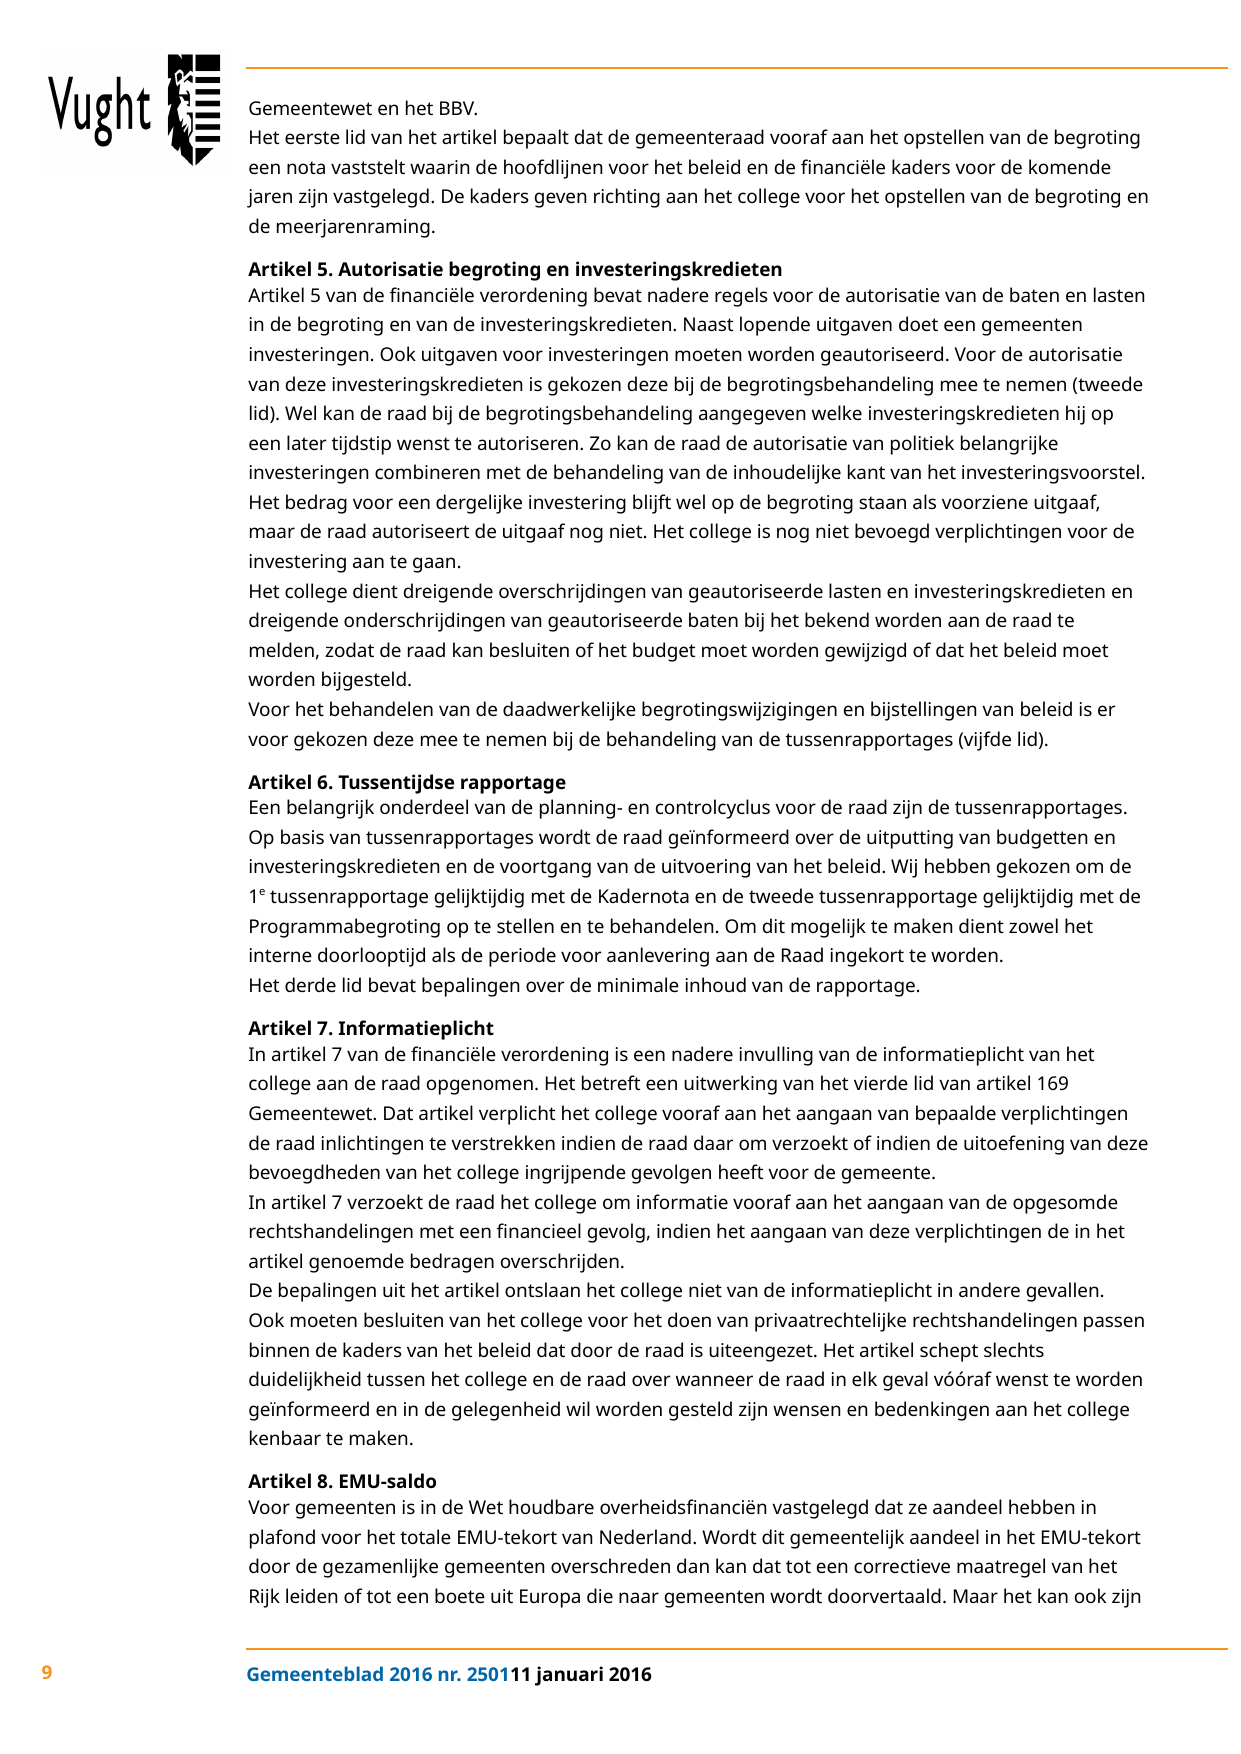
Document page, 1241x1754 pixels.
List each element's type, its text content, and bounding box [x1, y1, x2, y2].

text Voor het behandelen van de daadwerkelijke begrotingswijzigingen en bijstellingen van beleid is er voor gekozen deze mee te nemen bij de behandeling van de tussenrapportages (vijfde lid). [248, 696, 1152, 751]
text Artikel 5 van de financiële verordening bevat nadere regels voor de autorisatie van de baten en lasten in de begroting en van de investeringskredieten. Naast lopende uitgaven doet een gemeenten investeringen. Ook uitgaven voor investeringen moeten worden geautoriseerd. Voor de autorisatie van deze investeringskredieten is gekozen deze bij de begrotingsbehandeling mee te nemen (tweede lid). Wel kan de raad bij de begrotingsbehandeling aangegeven welke investeringskredieten hij op een later tijdstip wenst te autoriseren. Zo kan de raad de autorisatie van politiek belangrijke investeringen combineren met de behandeling van de inhoudelijke kant van het investeringsvoorstel. Het bedrag voor een dergelijke investering blijft wel op de begroting staan als voorziene uitgaaf, maar de raad autoriseert de uitgaaf nog niet. Het college is nog niet bevoegd verplichtingen voor de investering aan te gaan. [248, 282, 1152, 574]
picture [41, 47, 231, 172]
text Het derde lid bevat bepalingen over de minimale inhoud van de rapportage. [248, 972, 1152, 998]
text Het college dient dreigende overschrijdingen van geautoriseerde lasten en investeringskredieten en dreigende onderschrijdingen van geautoriseerde baten bij het bekend worden aan de raad te melden, zodat de raad kan besluiten of het budget moet worden gewijzigd of dat het beleid moet worden bijgesteld. [248, 578, 1152, 692]
text Het eerste lid van het artikel bepaalt dat de gemeenteraad vooraf aan het opstellen van de begroting een nota vaststelt waarin de hoofdlijnen voor het beleid en de financiële kaders voor de komende jaren zijn vastgelegd. De kaders geven richting aan het college voor het opstellen van de begroting en de meerjarenraming. [248, 124, 1152, 239]
text De bepalingen uit het artikel ontslaan het college niet van de informatieplicht in andere gevallen. [248, 1278, 1152, 1303]
text Artikel 6. Tussentijdse rapportage [248, 769, 1152, 794]
text Ook moeten besluiten van het college voor het doen van privaatrechtelijke rechtshandelingen passen binnen de kaders van het beleid dat door de raad is uiteengezet. Het artikel schept slechts duidelijkheid tussen het college en de raad over wanneer de raad in elk geval vóóraf wenst te worden geïnformeerd en in de gelegenheid wil worden gesteld zijn wensen en bedenkingen aan het college kenbaar te maken. [248, 1307, 1152, 1451]
text Artikel 8. EMU-saldo [248, 1469, 1152, 1494]
text Gemeentewet en het BBV. [248, 95, 1152, 121]
text Artikel 5. Autorisatie begroting en investeringskredieten [248, 256, 1152, 282]
text In artikel 7 verzoekt de raad het college om informatie vooraf aan het aangaan van de opgesomde rechtshandelingen met een financieel gevolg, indien het aangaan van deze verplichtingen de in het artikel genoemde bedragen overschrijden. [248, 1189, 1152, 1274]
text In artikel 7 van de financiële verordening is een nadere invulling van de informatieplicht van het college aan de raad opgenomen. Het betreft een uitwerking van het vierde lid van artikel 169 Gemeentewet. Dat artikel verplicht het college vooraf aan het aangaan van bepaalde verplichtingen de raad inlichtingen te verstrekken indien de raad daar om verzoekt of indien de uitoefening van deze bevoegdheden van het college ingrijpende gevolgen heeft voor de gemeente. [248, 1041, 1152, 1185]
text Artikel 7. Informatieplicht [248, 1015, 1152, 1041]
text Voor gemeenten is in de Wet houdbare overheidsfinanciën vastgelegd dat ze aandeel hebben in plafond voor het totale EMU-tekort van Nederland. Wordt dit gemeentelijk aandeel in het EMU-tekort door de gezamenlijke gemeenten overschreden dan kan dat tot een correctieve maatregel van het Rijk leiden of tot een boete uit Europa die naar gemeenten wordt doorvertaald. Maar het kan ook zijn [248, 1494, 1152, 1609]
text Een belangrijk onderdeel van de planning- en controlcyclus voor de raad zijn de tussenrapportages. Op basis van tussenrapportages wordt de raad geïnformeerd over de uitputting van budgetten en investeringskredieten en de voortgang van de uitvoering van het beleid. Wij hebben gekozen om de 1e tussenrapportage gelijktijdig met de Kadernota en de tweede tussenrapportage gelijktijdig met de Programmabegroting op te stellen en te behandelen. Om dit mogelijk te maken dient zowel het interne doorlooptijd als de periode voor aanlevering aan de Raad ingekort te worden. [248, 794, 1152, 968]
